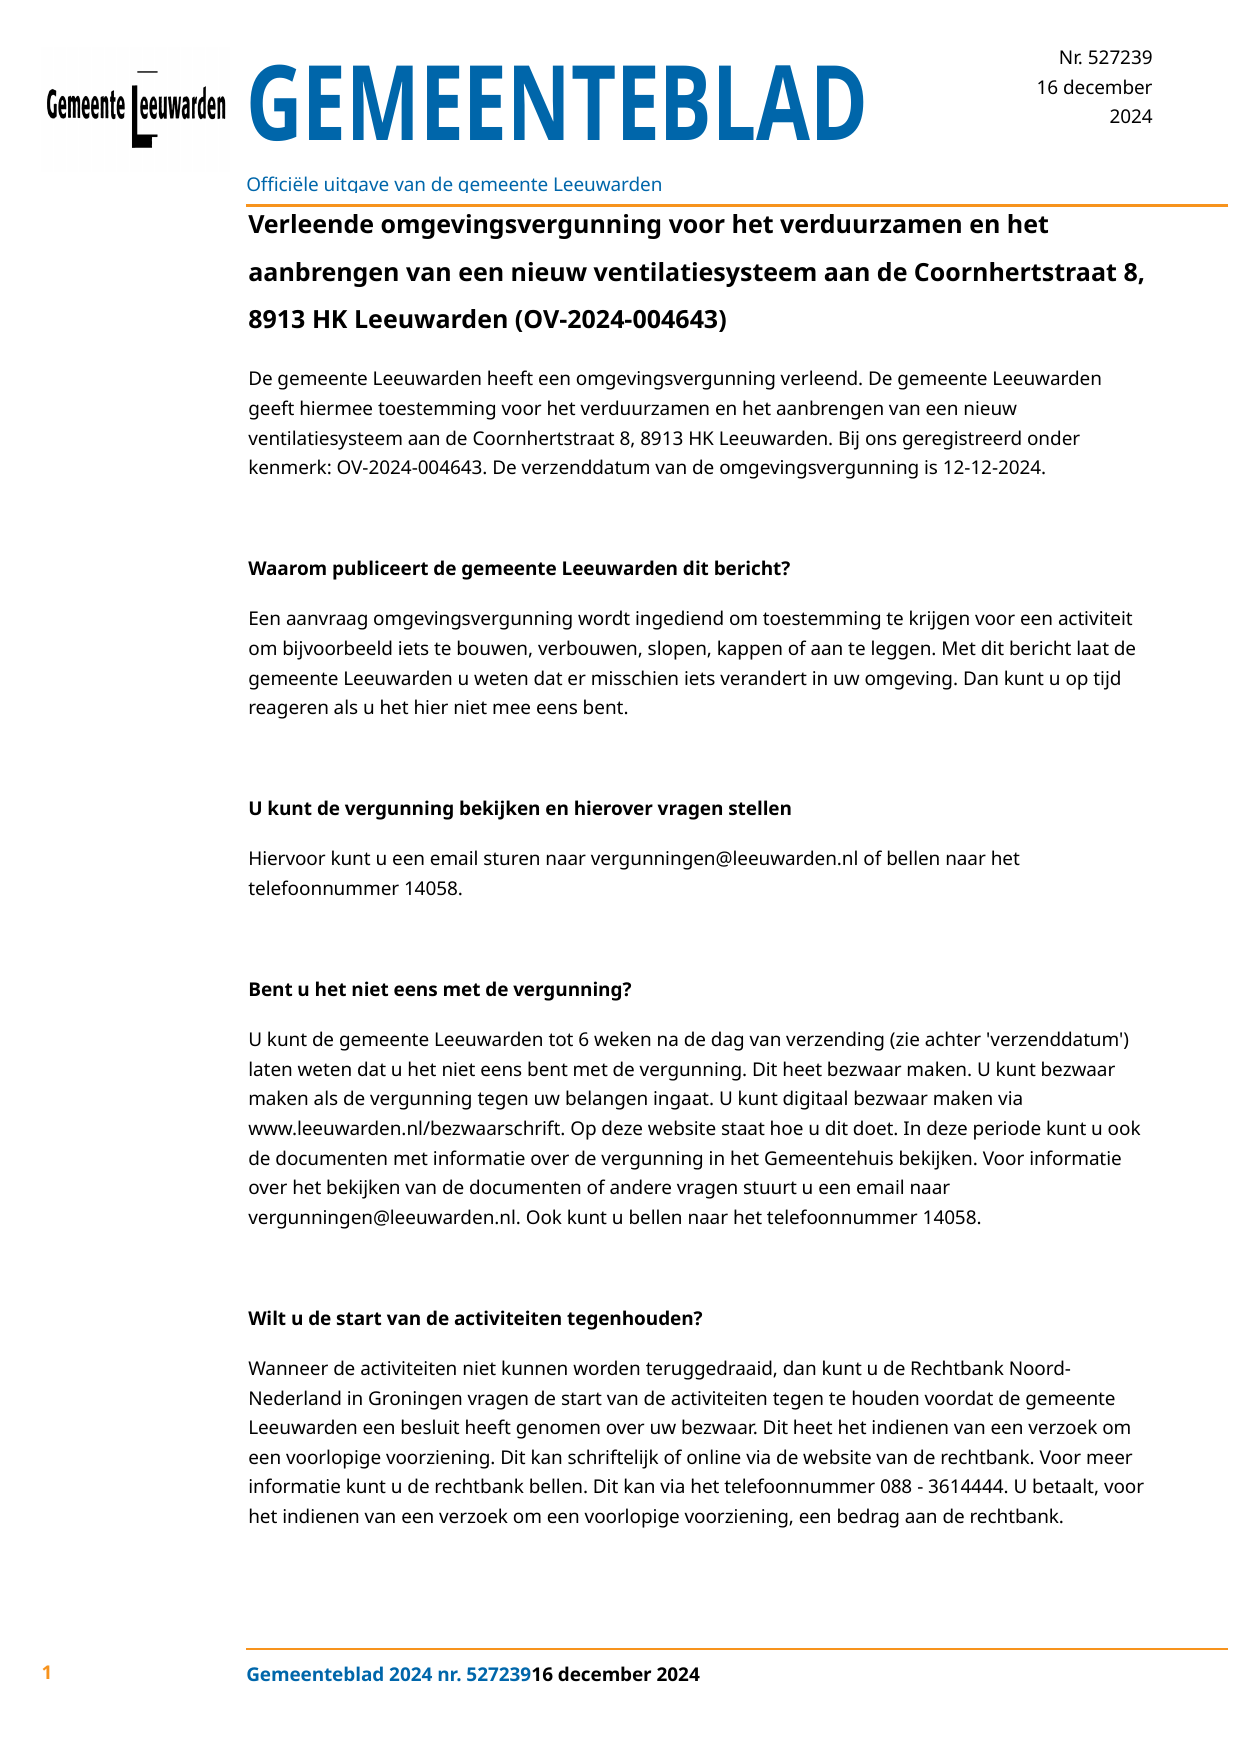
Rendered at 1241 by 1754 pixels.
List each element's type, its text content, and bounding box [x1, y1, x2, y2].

text U kunt de vergunning bekijken en hierover vragen stellen [248, 795, 1152, 821]
text Hiervoor kunt u een email sturen naar vergunningen@leeuwarden.nl of bellen naar het telefoonnummer 14058. [248, 846, 1152, 901]
picture [41, 47, 231, 172]
text Waarom publiceert de gemeente Leeuwarden dit bericht? [248, 555, 1152, 581]
text Verleende omgevingsvergunning voor het verduurzamen en het aanbrengen van een nieuw ventilatiesysteem aan de Coornhertstraat 8, 8913 HK Leeuwarden (OV-2024-004643) [248, 207, 1152, 336]
text Een aanvraag omgevingsvergunning wordt ingediend om toestemming te krijgen voor een activiteit om bijvoorbeeld iets te bouwen, verbouwen, slopen, kappen of aan te leggen. Met dit bericht laat de gemeente Leeuwarden u weten dat er misschien iets verandert in uw omgeving. Dan kunt u op tijd reageren als u het hier niet mee eens bent. [248, 606, 1152, 720]
text Bent u het niet eens met de vergunning? [248, 976, 1152, 1002]
text Wilt u de start van de activiteiten tegenhouden? [248, 1305, 1152, 1330]
text De gemeente Leeuwarden heeft een omgevingsvergunning verleend. De gemeente Leeuwarden geeft hiermee toestemming voor het verduurzamen en het aanbrengen van een nieuw ventilatiesysteem aan de Coornhertstraat 8, 8913 HK Leeuwarden. Bij ons geregistreerd onder kenmerk: OV-2024-004643. De verzenddatum van de omgevingsvergunning is 12-12-2024. [248, 366, 1152, 480]
text Wanneer de activiteiten niet kunnen worden teruggedraaid, dan kunt u de Rechtbank Noord-Nederland in Groningen vragen de start van de activiteiten tegen te houden voordat de gemeente Leeuwarden een besluit heeft genomen over uw bezwaar. Dit heet het indienen van een verzoek om een voorlopige voorziening. Dit kan schriftelijk of online via de website van de rechtbank. Voor meer informatie kunt u de rechtbank bellen. Dit kan via het telefoonnummer 088 - 3614444. U betaalt, voor het indienen van een verzoek om een voorlopige voorziening, een bedrag aan de rechtbank. [248, 1355, 1152, 1529]
text U kunt de gemeente Leeuwarden tot 6 weken na de dag van verzending (zie achter 'verzenddatum') laten weten dat u het niet eens bent met de vergunning. Dit heet bezwaar maken. U kunt bezwaar maken als de vergunning tegen uw belangen ingaat. U kunt digitaal bezwaar maken via www.leeuwarden.nl/bezwaarschrift. Op deze website staat hoe u dit doet. In deze periode kunt u ook de documenten met informatie over de vergunning in het Gemeentehuis bekijken. Voor informatie over het bekijken van de documenten of andere vragen stuurt u een email naar vergunningen@leeuwarden.nl. Ook kunt u bellen naar het telefoonnummer 14058. [248, 1026, 1152, 1229]
